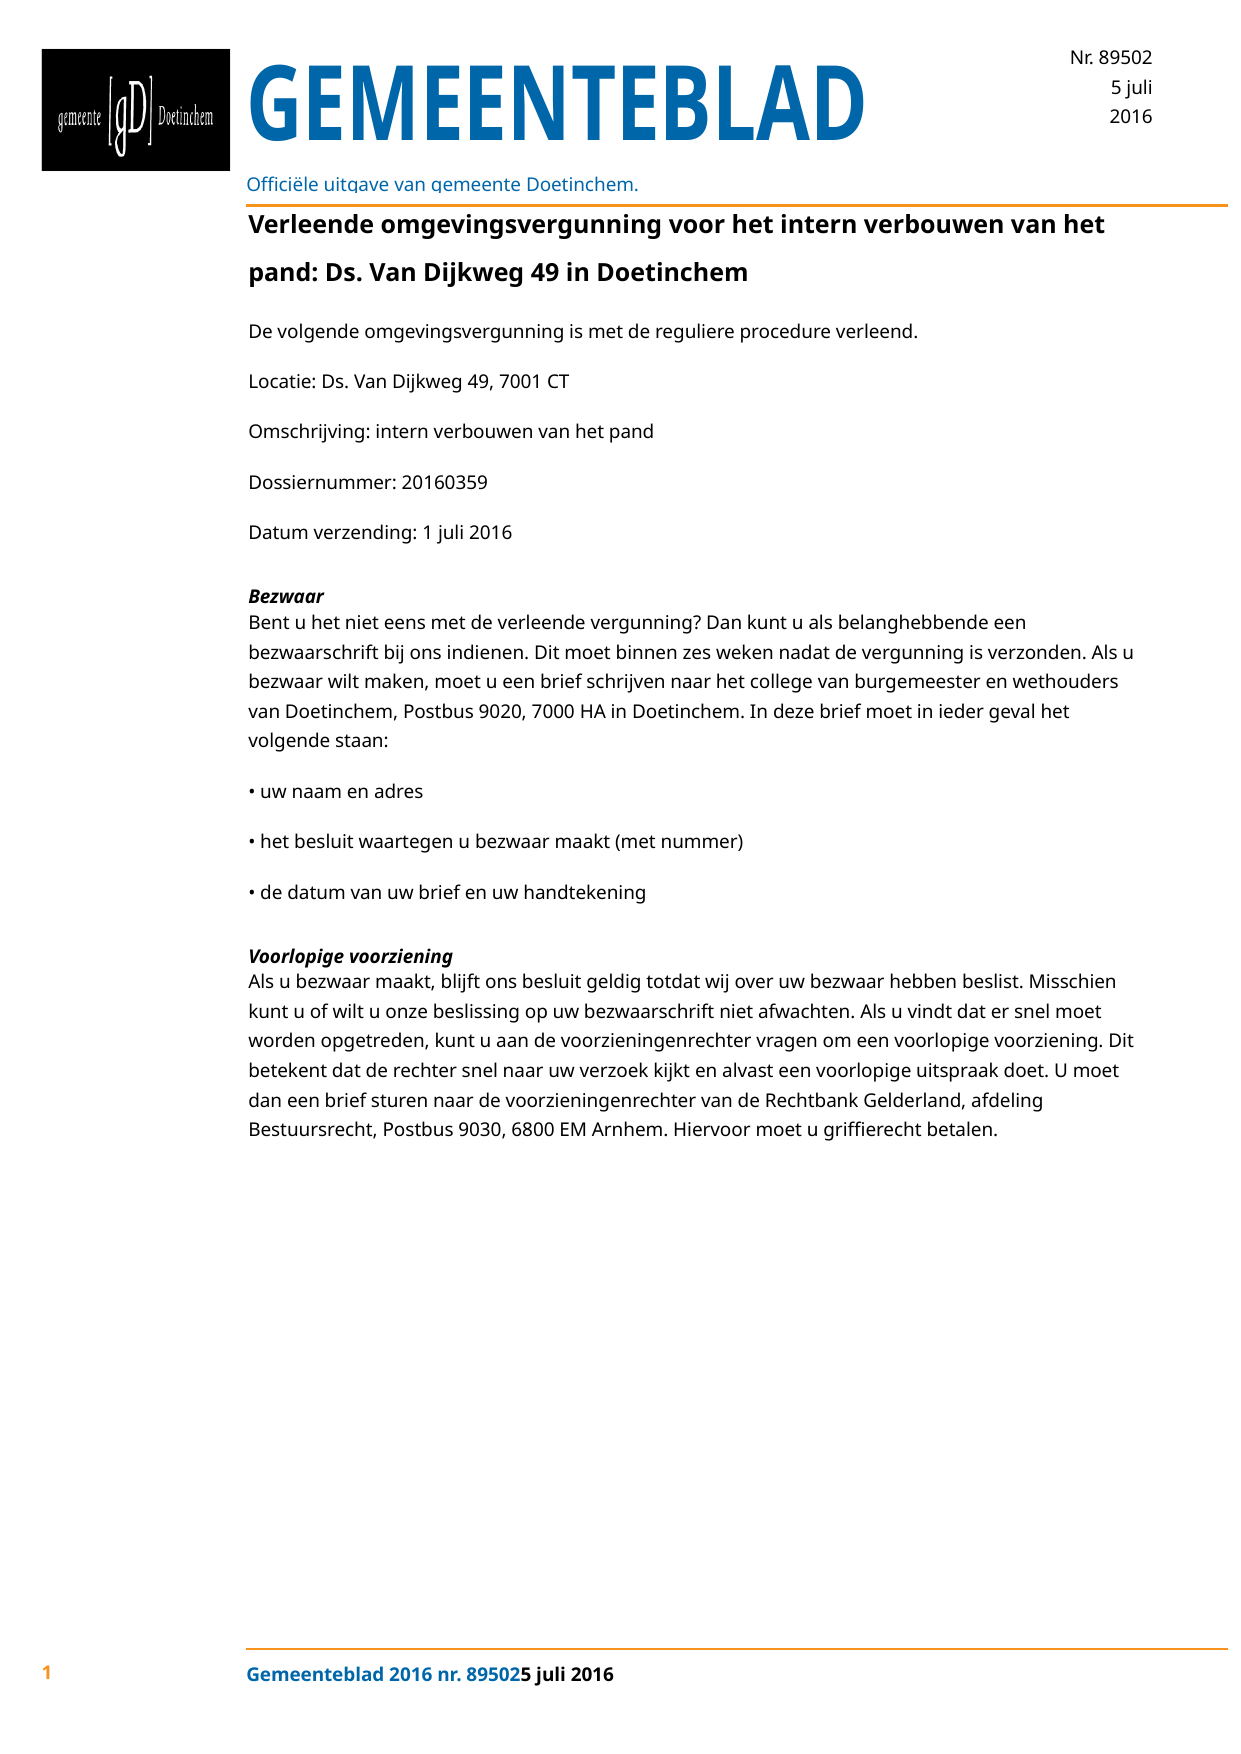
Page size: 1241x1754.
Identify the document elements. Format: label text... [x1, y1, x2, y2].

text Datum verzending: 1 juli 2016 [248, 519, 1152, 545]
picture [41, 47, 231, 172]
text Locatie: Ds. Van Dijkweg 49, 7001 CT [248, 368, 1152, 394]
text • het besluit waartegen u bezwaar maakt (met nummer) [248, 828, 1152, 854]
text • de datum van uw brief en uw handtekening [248, 879, 1152, 904]
text Verleende omgevingsvergunning voor het intern verbouwen van het pand: Ds. Van Dijkweg 49 in Doetinchem [248, 207, 1152, 288]
text Voorlopige voorziening [248, 943, 1152, 968]
text De volgende omgevingsvergunning is met de reguliere procedure verleend. [248, 318, 1152, 344]
text Omschrijving: intern verbouwen van het pand [248, 419, 1152, 444]
text Dossiernummer: 20160359 [248, 469, 1152, 495]
text Als u bezwaar maakt, blijft ons besluit geldig totdat wij over uw bezwaar hebben beslist. Misschien kunt u of wilt u onze beslissing op uw bezwaarschrift niet afwachten. Als u vindt dat er snel moet worden opgetreden, kunt u aan de voorzieningenrechter vragen om een voorlopige voorziening. Dit betekent dat de rechter snel naar uw verzoek kijkt en alvast een voorlopige uitspraak doet. U moet dan een brief sturen naar de voorzieningenrechter van de Rechtbank Gelderland, afdeling Bestuursrecht, Postbus 9030, 6800 EM Arnhem. Hiervoor moet u griffierecht betalen. [248, 968, 1152, 1142]
text Bezwaar [248, 583, 1152, 609]
text Bent u het niet eens met de verleende vergunning? Dan kunt u als belanghebbende een bezwaarschrift bij ons indienen. Dit moet binnen zes weken nadat de vergunning is verzonden. Als u bezwaar wilt maken, moet u een brief schrijven naar het college van burgemeester en wethouders van Doetinchem, Postbus 9020, 7000 HA in Doetinchem. In deze brief moet in ieder geval het volgende staan: [248, 609, 1152, 753]
text • uw naam en adres [248, 778, 1152, 804]
